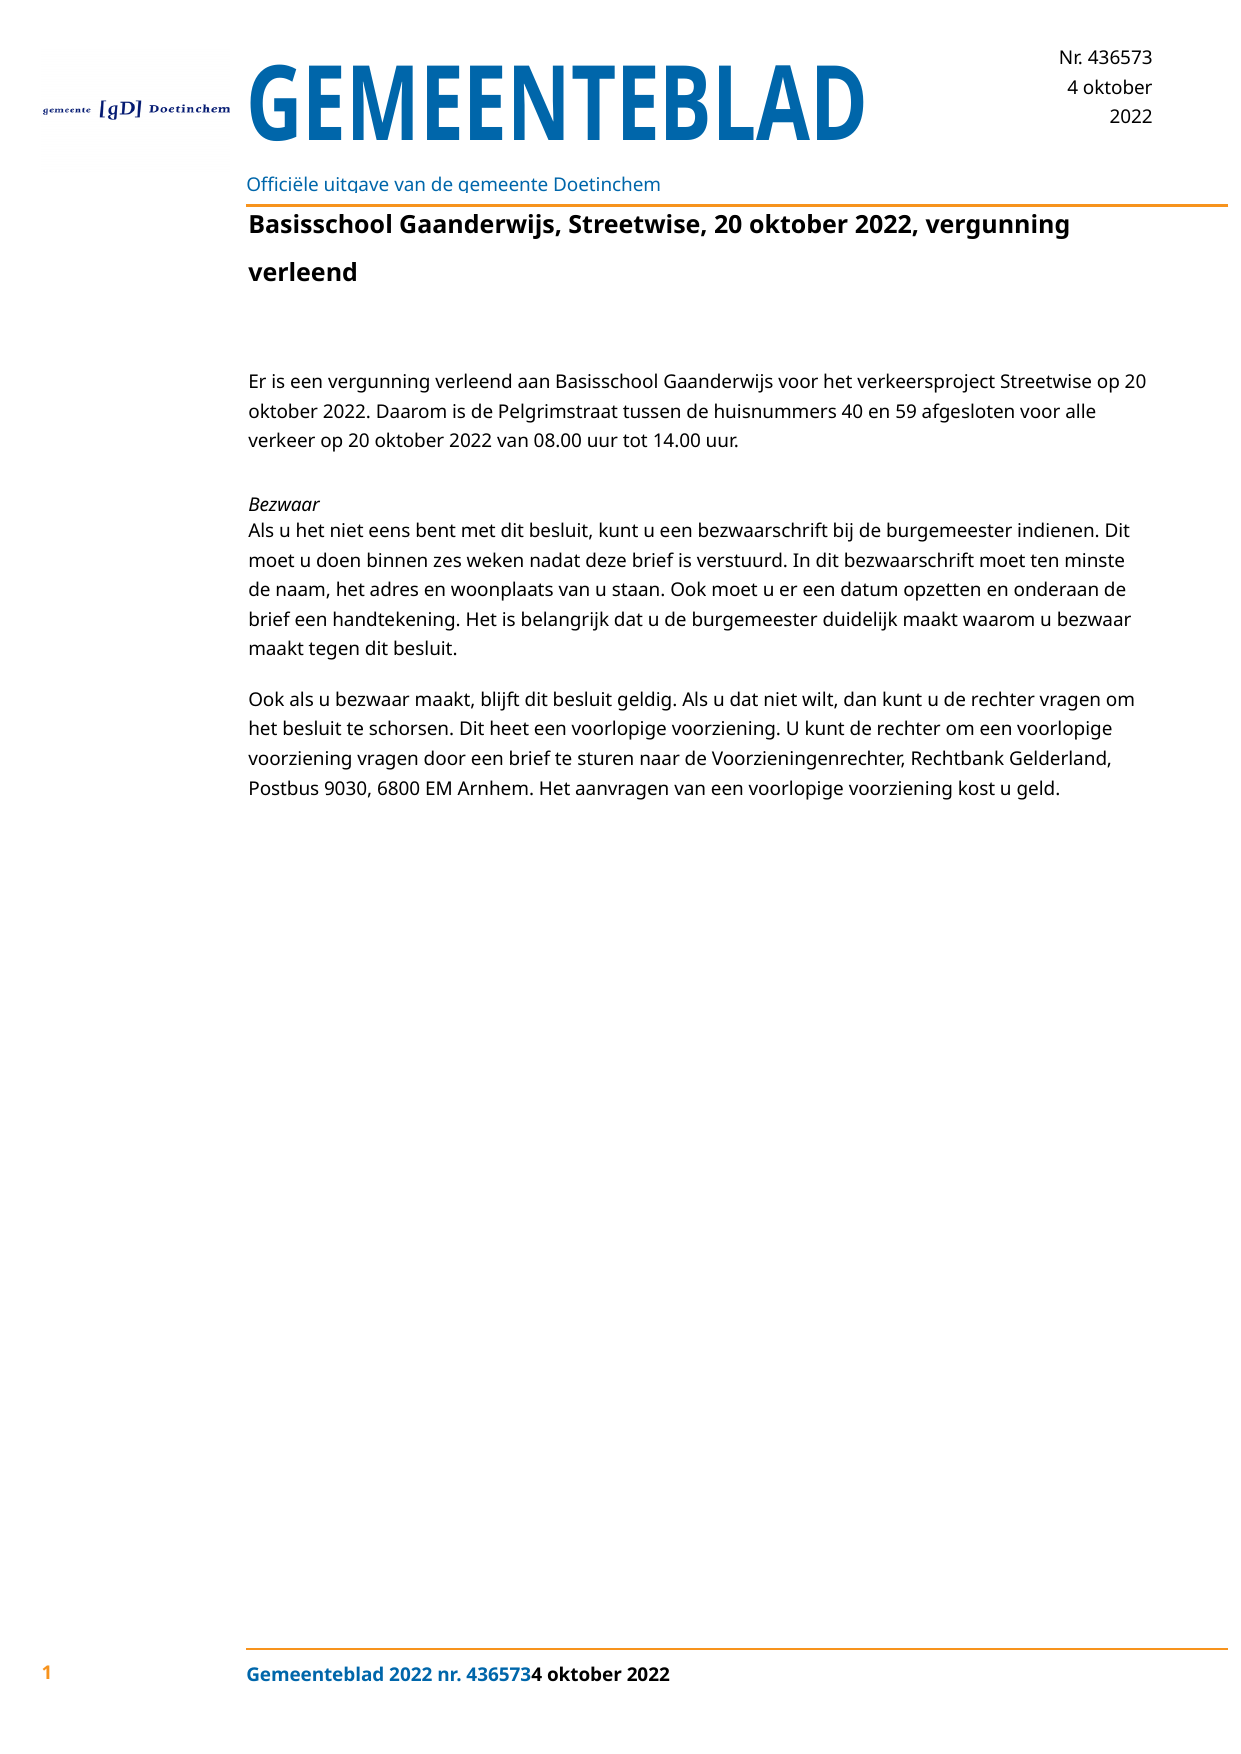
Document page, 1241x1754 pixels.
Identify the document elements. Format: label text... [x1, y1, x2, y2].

picture [41, 47, 231, 172]
text Als u het niet eens bent met dit besluit, kunt u een bezwaarschrift bij de burgemeester indienen. Dit moet u doen binnen zes weken nadat deze brief is verstuurd. In dit bezwaarschrift moet ten minste de naam, het adres en woonplaats van u staan. Ook moet u er een datum opzetten en onderaan de brief een handtekening. Het is belangrijk dat u de burgemeester duidelijk maakt waarom u bezwaar maakt tegen dit besluit. [248, 517, 1152, 661]
text Basisschool Gaanderwijs, Streetwise, 20 oktober 2022, vergunning verleend [248, 207, 1152, 288]
text Ook als u bezwaar maakt, blijft dit besluit geldig. Als u dat niet wilt, dan kunt u de rechter vragen om het besluit te schorsen. Dit heet een voorlopige voorziening. U kunt de rechter om een voorlopige voorziening vragen door een brief te sturen naar de Voorzieningenrechter, Rechtbank Gelderland, Postbus 9030, 6800 EM Arnhem. Het aanvragen van een voorlopige voorziening kost u geld. [248, 686, 1152, 800]
text Er is een vergunning verleend aan Basisschool Gaanderwijs voor het verkeersproject Streetwise op 20 oktober 2022. Daarom is de Pelgrimstraat tussen de huisnummers 40 en 59 afgesloten voor alle verkeer op 20 oktober 2022 van 08.00 uur tot 14.00 uur. [248, 368, 1152, 453]
text Bezwaar [248, 491, 1152, 517]
